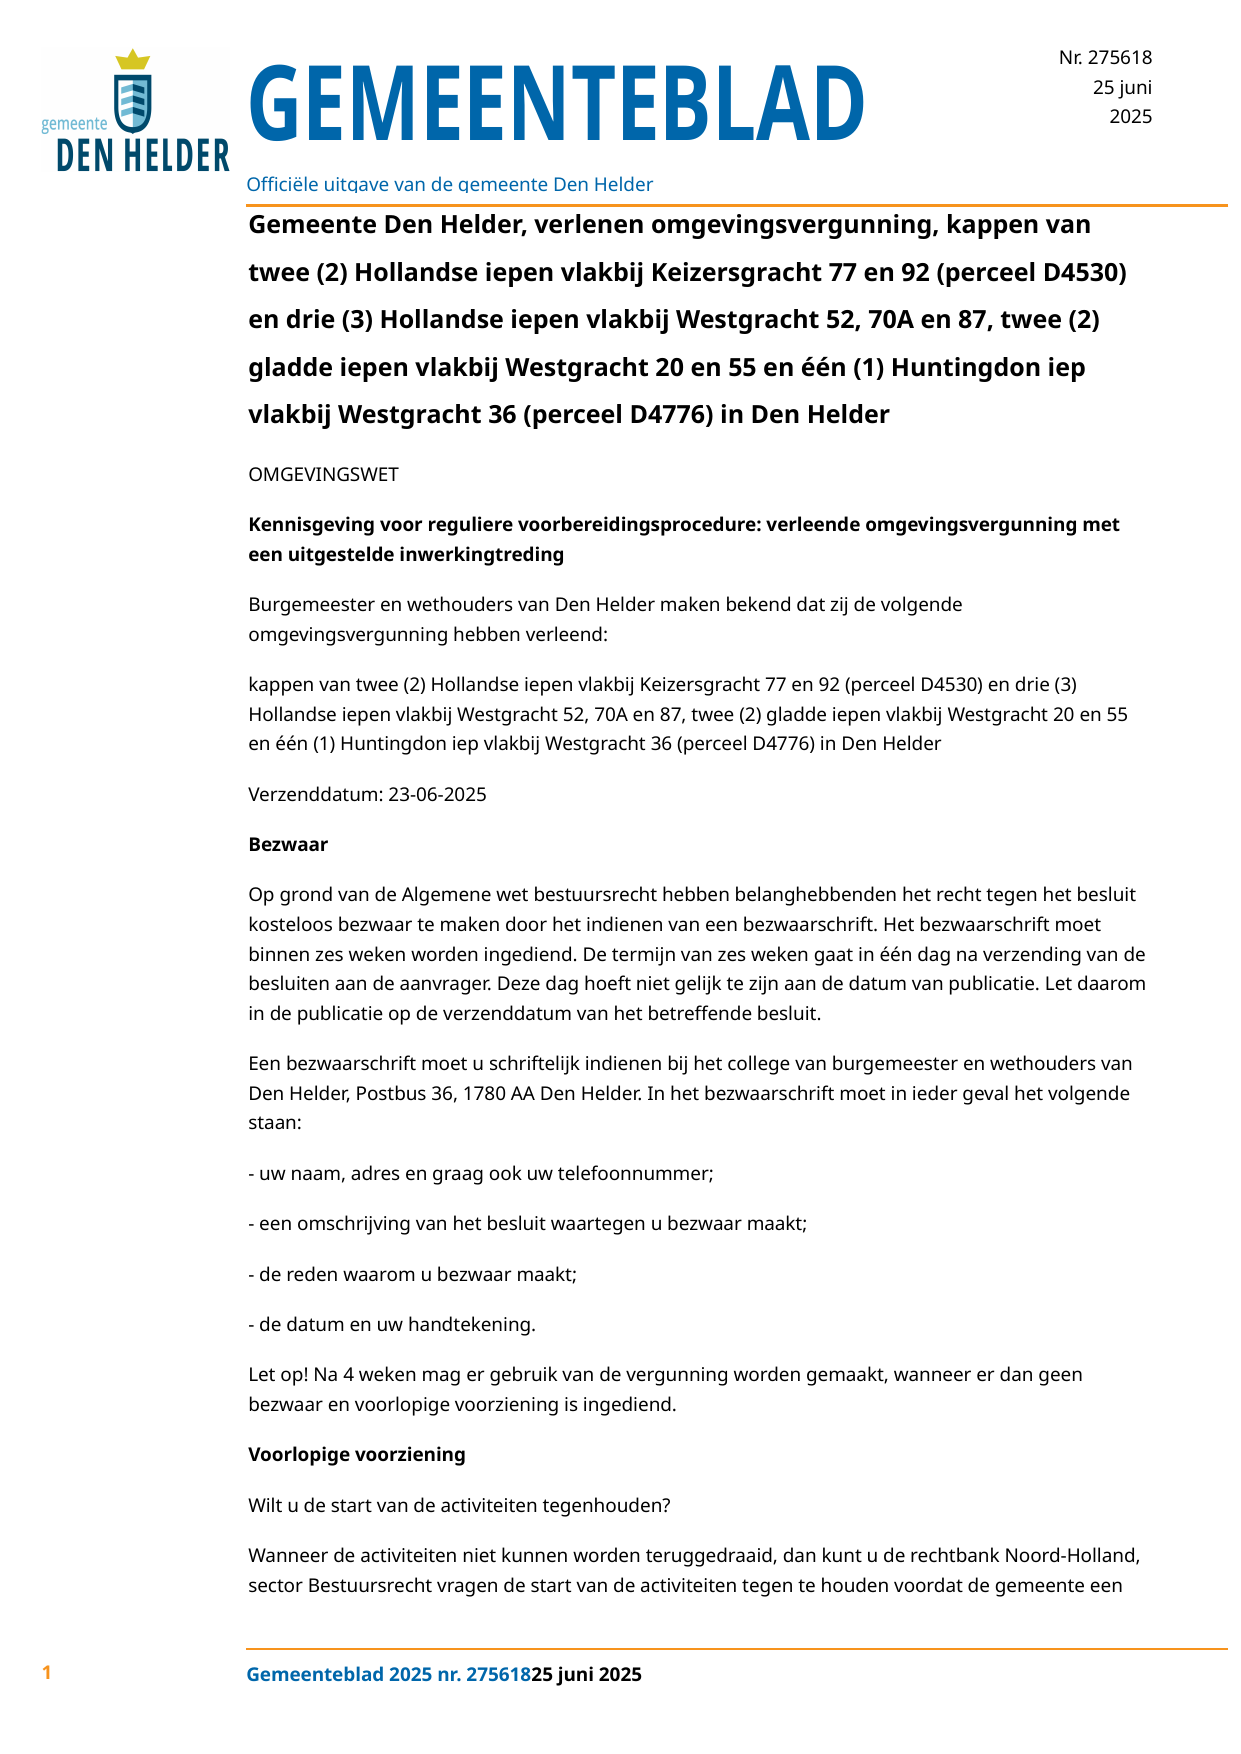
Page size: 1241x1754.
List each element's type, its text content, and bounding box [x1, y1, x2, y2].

text Verzenddatum: 23-06-2025 [248, 781, 1152, 806]
text kappen van twee (2) Hollandse iepen vlakbij Keizersgracht 77 en 92 (perceel D4530) en drie (3) Hollandse iepen vlakbij Westgracht 52, 70A en 87, twee (2) gladde iepen vlakbij Westgracht 20 en 55 en één (1) Huntingdon iep vlakbij Westgracht 36 (perceel D4776) in Den Helder [248, 671, 1152, 756]
text Voorlopige voorziening [248, 1442, 1152, 1467]
picture [63, 144, 68, 165]
text - de datum en uw handtekening. [248, 1311, 1152, 1337]
text - een omschrijving van het besluit waartegen u bezwaar maakt; [248, 1210, 1152, 1236]
picture [130, 157, 135, 172]
text OMGEVINGSWET [248, 461, 1152, 486]
text Een bezwaarschrift moet u schriftelijk indienen bij het college van burgemeester en wethouders van Den Helder, Postbus 36, 1780 AA Den Helder. In het bezwaarschrift moet in ieder geval het volgende staan: [248, 1050, 1152, 1135]
picture [220, 160, 224, 172]
text - de reden waarom u bezwaar maakt; [248, 1261, 1152, 1286]
picture [100, 154, 106, 172]
text Burgemeester en wethouders van Den Helder maken bekend dat zij de volgende omgevingsvergunning hebben verleend: [248, 591, 1152, 646]
text Kennisgeving voor reguliere voorbereidingsprocedure: verleende omgevingsvergunning met een uitgestelde inwerkingtreding [248, 511, 1152, 566]
text Bezwaar [248, 831, 1152, 857]
text Wanneer de activiteiten niet kunnen worden teruggedraaid, dan kunt u de rechtbank Noord-Holland, sector Bestuursrecht vragen de start van de activiteiten tegen te houden voordat de gemeente een [248, 1542, 1152, 1598]
text Op grond van de Algemene wet bestuursrecht hebben belanghebbenden het recht tegen het besluit kosteloos bezwaar te maken door het indienen van een bezwaarschrift. Het bezwaarschrift moet binnen zes weken worden ingediend. De termijn van zes weken gaat in één dag na verzending van de besluiten aan de aanvrager. Deze dag hoeft niet gelijk te zijn aan de datum van publicatie. Let daarom in de publicatie op de verzenddatum van het betreffende besluit. [248, 882, 1152, 1026]
text - uw naam, adres en graag ook uw telefoonnummer; [248, 1160, 1152, 1186]
picture [41, 47, 231, 172]
text Wilt u de start van de activiteiten tegenhouden? [248, 1492, 1152, 1518]
picture [182, 144, 187, 165]
text Gemeente Den Helder, verlenen omgevingsvergunning, kappen van twee (2) Hollandse iepen vlakbij Keizersgracht 77 en 92 (perceel D4530) en drie (3) Hollandse iepen vlakbij Westgracht 52, 70A en 87, twee (2) gladde iepen vlakbij Westgracht 20 en 55 en één (1) Huntingdon iep vlakbij Westgracht 36 (perceel D4776) in Den Helder [248, 207, 1152, 431]
text Let op! Na 4 weken mag er gebruik van de vergunning worden gemaakt, wanneer er dan geen bezwaar en voorlopige voorziening is ingediend. [248, 1362, 1152, 1417]
